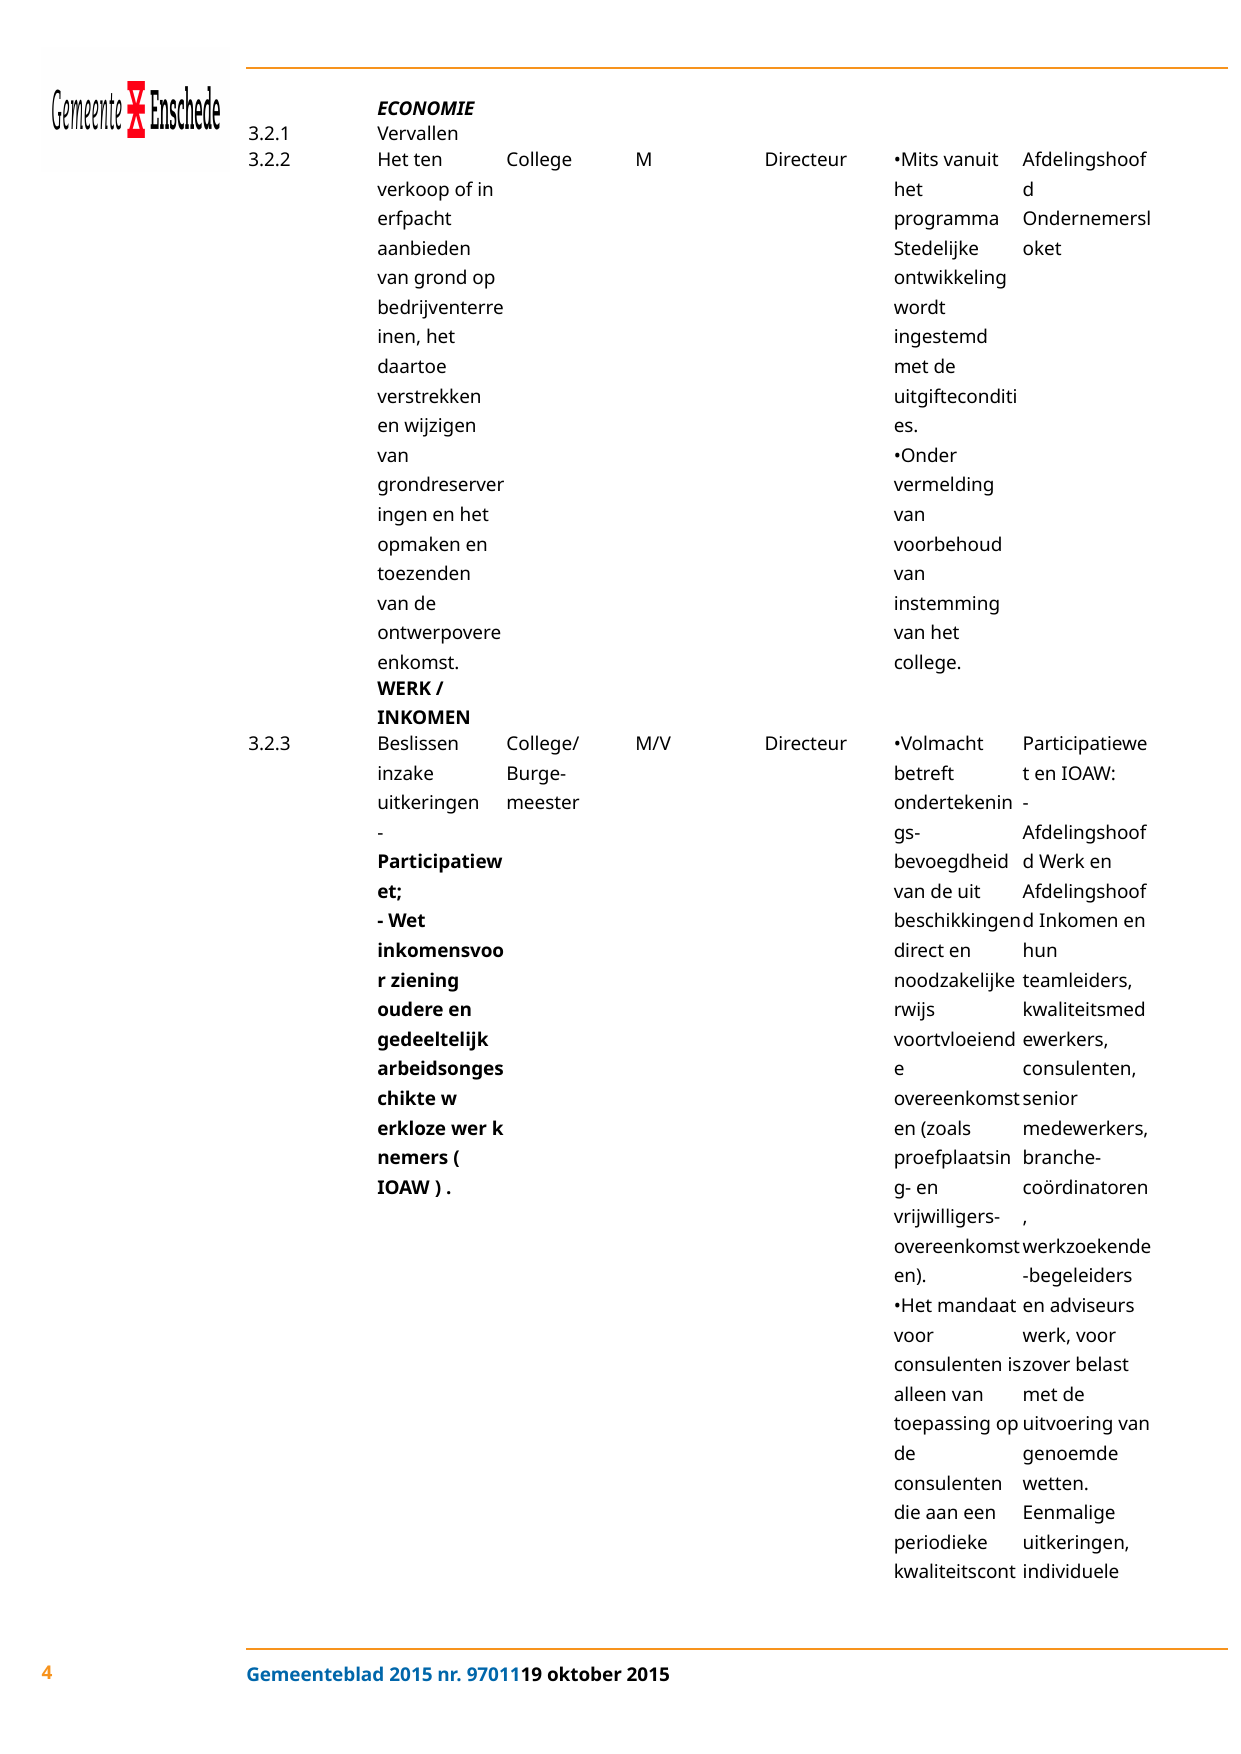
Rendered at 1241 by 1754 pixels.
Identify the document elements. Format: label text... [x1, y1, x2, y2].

table_cell Afdelingshoofd Ondernemersloket [1023, 146, 1152, 675]
table_cell M/V [635, 730, 764, 1584]
table_cell [1023, 121, 1152, 146]
table_cell [635, 121, 764, 146]
table_cell •Volmacht betreft ondertekenings- bevoegdheid van de uit beschikkingen direct en noodzakelijkerwijs voortvloeiende overeenkomsten (zoals proefplaatsing- en vrijwilligers-overeenkomsten). •Het mandaat voor consulenten is alleen van toepassing op de consulenten die aan een periodieke kwaliteitscont [894, 730, 1022, 1584]
table_cell •Mits vanuit het programma Stedelijke ontwikkeling wordt ingestemd met de uitgiftecondities. •Onder vermelding van voorbehoud van instemming van het college. [894, 146, 1022, 675]
table_cell [506, 95, 635, 121]
table_cell Vervallen [377, 121, 506, 146]
table_cell [506, 121, 635, 146]
table_cell College/ Burge-meester [506, 730, 635, 1584]
table_cell [635, 675, 764, 730]
table_cell M [635, 146, 764, 675]
table_cell [1023, 95, 1152, 121]
picture [41, 47, 231, 172]
table_cell Beslissen inzake uitkeringen -Participatiewet; - Wet inkomensvoo r ziening oudere en gedeeltelijk arbeidsongeschikte w erkloze wer k nemers ( IOAW ) . [377, 730, 506, 1584]
table_cell ECONOMIE [377, 95, 506, 121]
table_cell [764, 95, 893, 121]
table_cell 3.2.2 [248, 146, 377, 675]
table_cell [764, 121, 893, 146]
table_cell [764, 675, 893, 730]
table_cell [894, 121, 1022, 146]
table_cell [248, 675, 377, 730]
table_cell [635, 95, 764, 121]
table_cell Directeur [764, 730, 893, 1584]
table_cell [506, 675, 635, 730]
table_cell [894, 95, 1022, 121]
table_cell [894, 675, 1022, 730]
table_cell WERK / INKOMEN [377, 675, 506, 730]
table_cell 3.2.1 [248, 121, 377, 146]
table_cell Participatiewet en IOAW: -Afdelingshoofd Werk en Afdelingshoofd Inkomen en hun teamleiders, kwaliteitsmedewerkers, consulenten, senior medewerkers, branche-coördinatoren, werkzoekende-begeleiders en adviseurs werk, voor zover belast met de uitvoering van genoemde wetten. Eenmalige uitkeringen, individuele [1023, 730, 1152, 1584]
table_cell [1023, 675, 1152, 730]
table_cell Directeur [764, 146, 893, 675]
table_cell College [506, 146, 635, 675]
table_cell [248, 95, 377, 121]
table_cell Het ten verkoop of in erfpacht aanbieden van grond op bedrijventerreinen, het daartoe verstrekken en wijzigen van grondreserveringen en het opmaken en toezenden van de ontwerpovereenkomst. [377, 146, 506, 675]
table_cell 3.2.3 [248, 730, 377, 1584]
